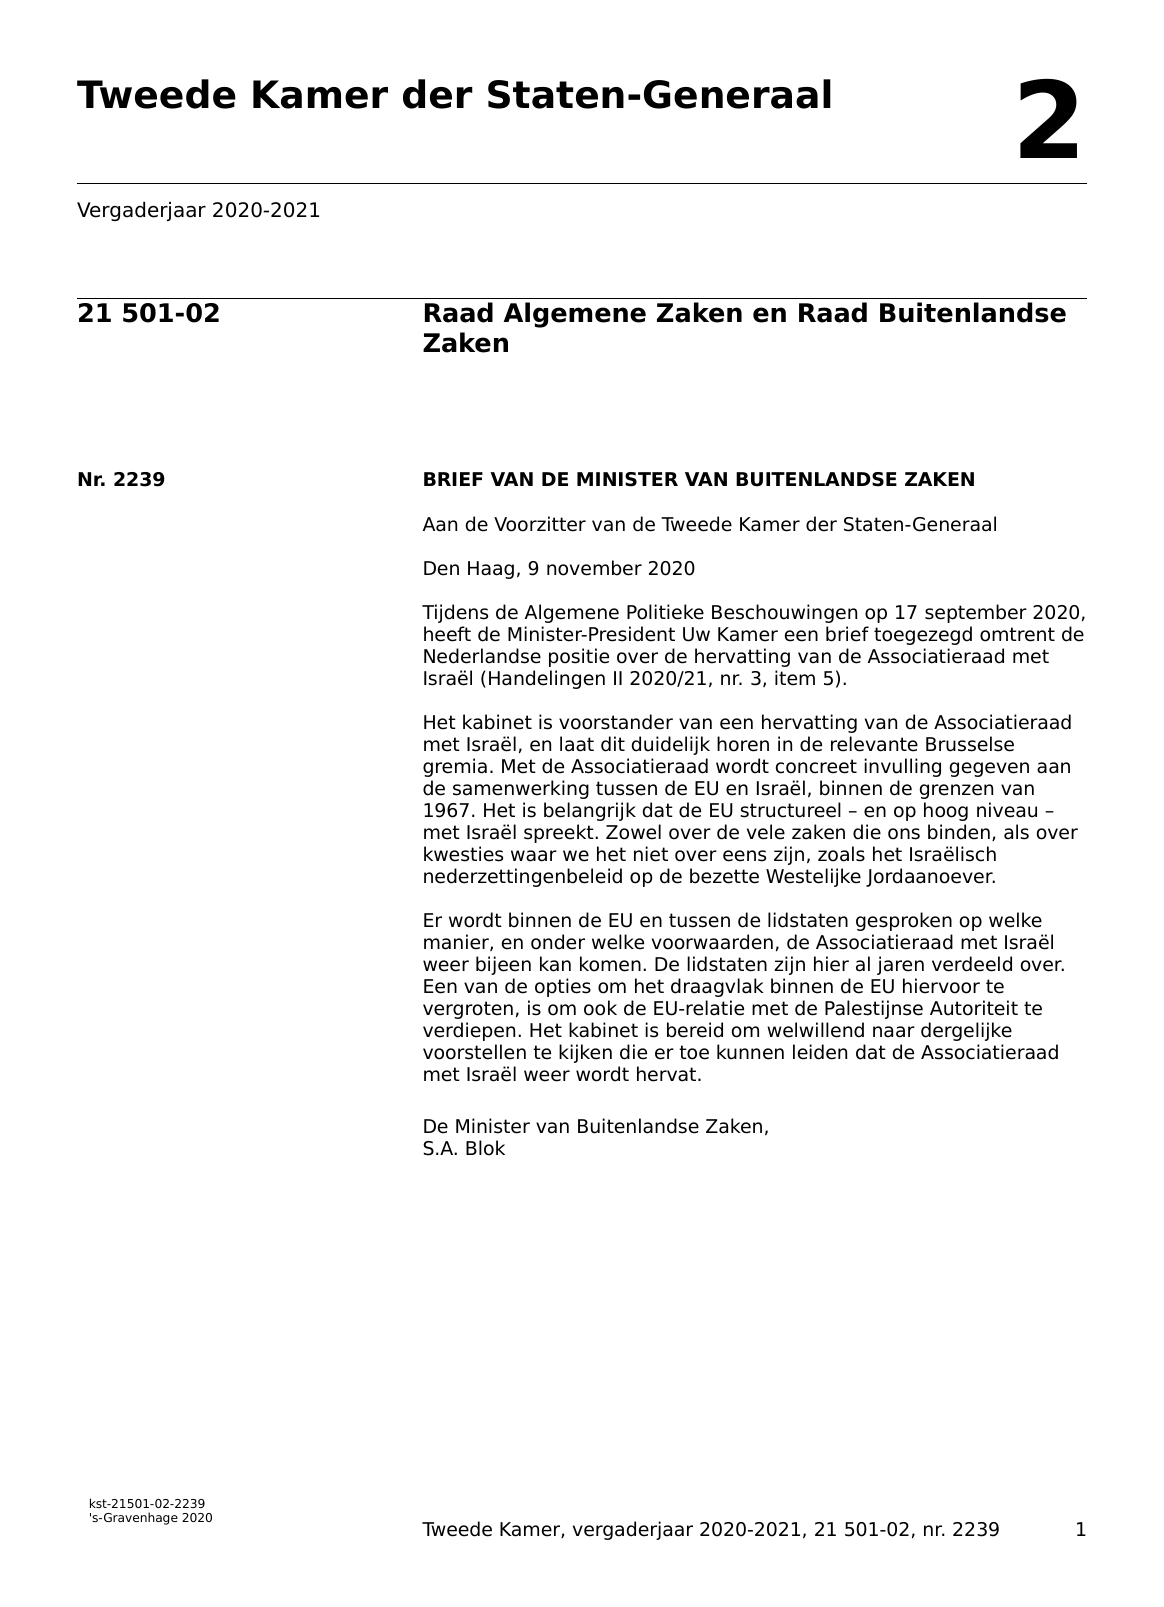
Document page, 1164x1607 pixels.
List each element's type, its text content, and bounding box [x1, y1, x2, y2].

text Tijdens de Algemene Politieke Beschouwingen op 17 september 2020, heeft de Minister-President Uw Kamer een brief toegezegd omtrent de Nederlandse positie over de hervatting van de Associatieraad met Israël (Handelingen II 2020/21, nr. 3, item 5). [422, 602, 1087, 690]
text kst-21501-02-2239 [88, 1497, 323, 1511]
text Den Haag, 9 november 2020 [422, 558, 1087, 580]
subtitle 21 501-02 Raad Algemene Zaken en Raad Buitenlandse Zaken [77, 299, 1087, 358]
text Aan de Voorzitter van de Tweede Kamer der Staten-Generaal [422, 513, 1087, 536]
subtitle Nr. 2239 BRIEF VAN DE MINISTER VAN BUITENLANDSE ZAKEN [77, 469, 1087, 491]
text 's-Gravenhage 2020 [88, 1511, 323, 1525]
table_header Tweede Kamer der Staten-Generaal [77, 59, 886, 183]
text De Minister van Buitenlandse Zaken, S.A. Blok [422, 1116, 1087, 1160]
text Het kabinet is voorstander van een hervatting van de Associatieraad met Israël, en laat dit duidelijk horen in de relevante Brusselse gremia. Met de Associatieraad wordt concreet invulling gegeven aan de samenwerking tussen de EU en Israël, binnen de grenzen van 1967. Het is belangrijk dat de EU structureel – en op hoog niveau – met Israël spreekt. Zowel over de vele zaken die ons binden, als over kwesties waar we het niet over eens zijn, zoals het Israëlisch nederzettingenbeleid op de bezette Westelijke Jordaanoever. [422, 712, 1087, 888]
table_header 2 [886, 59, 1087, 183]
text Er wordt binnen de EU en tussen de lidstaten gesproken op welke manier, en onder welke voorwaarden, de Associatieraad met Israël weer bijeen kan komen. De lidstaten zijn hier al jaren verdeeld over. Een van de opties om het draagvlak binnen de EU hiervoor te vergroten, is om ook de EU-relatie met de Palestijnse Autoriteit te verdiepen. Het kabinet is bereid om welwillend naar dergelijke voorstellen te kijken die er toe kunnen leiden dat de Associatieraad met Israël weer wordt hervat. [422, 910, 1087, 1086]
table_cell Vergaderjaar 2020-2021 [77, 184, 1087, 298]
